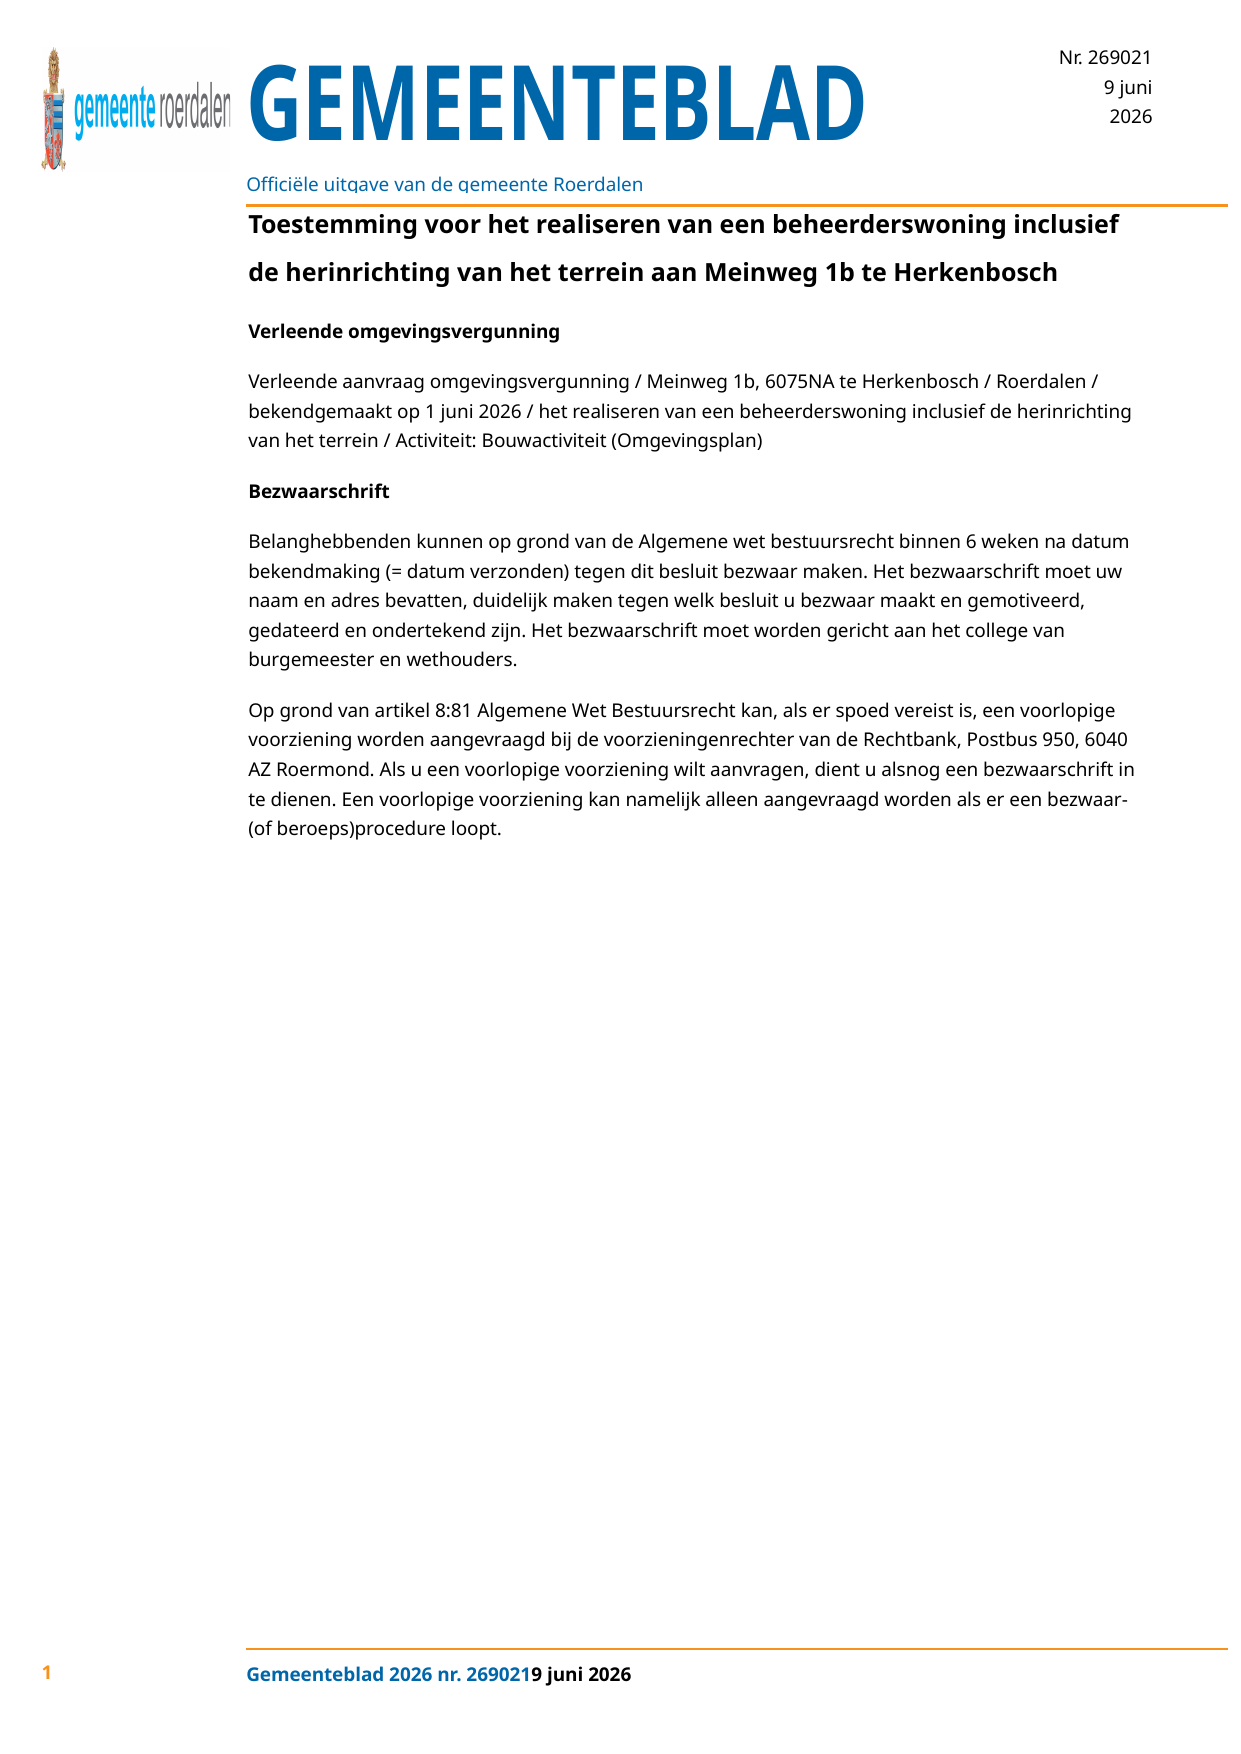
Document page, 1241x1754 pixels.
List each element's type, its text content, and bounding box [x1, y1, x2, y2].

text Verleende aanvraag omgevingsvergunning / Meinweg 1b, 6075NA te Herkenbosch / Roerdalen / bekendgemaakt op 1 juni 2026 / het realiseren van een beheerderswoning inclusief de herinrichting van het terrein / Activiteit: Bouwactiviteit (Omgevingsplan) [248, 368, 1152, 453]
text Op grond van artikel 8:81 Algemene Wet Bestuursrecht kan, als er spoed vereist is, een voorlopige voorziening worden aangevraagd bij de voorzieningenrechter van de Rechtbank, Postbus 950, 6040 AZ Roermond. Als u een voorlopige voorziening wilt aanvragen, dient u alsnog een bezwaarschrift in te dienen. Een voorlopige voorziening kan namelijk alleen aangevraagd worden als er een bezwaar- (of beroeps)procedure loopt. [248, 697, 1152, 841]
text Belanghebbenden kunnen op grond van de Algemene wet bestuursrecht binnen 6 weken na datum bekendmaking (= datum verzonden) tegen dit besluit bezwaar maken. Het bezwaarschrift moet uw naam en adres bevatten, duidelijk maken tegen welk besluit u bezwaar maakt en gemotiveerd, gedateerd en ondertekend zijn. Het bezwaarschrift moet worden gericht aan het college van burgemeester en wethouders. [248, 528, 1152, 672]
text Verleende omgevingsvergunning [248, 318, 1152, 344]
picture [41, 47, 231, 172]
text Toestemming voor het realiseren van een beheerderswoning inclusief de herinrichting van het terrein aan Meinweg 1b te Herkenbosch [248, 207, 1152, 288]
text Bezwaarschrift [248, 478, 1152, 504]
